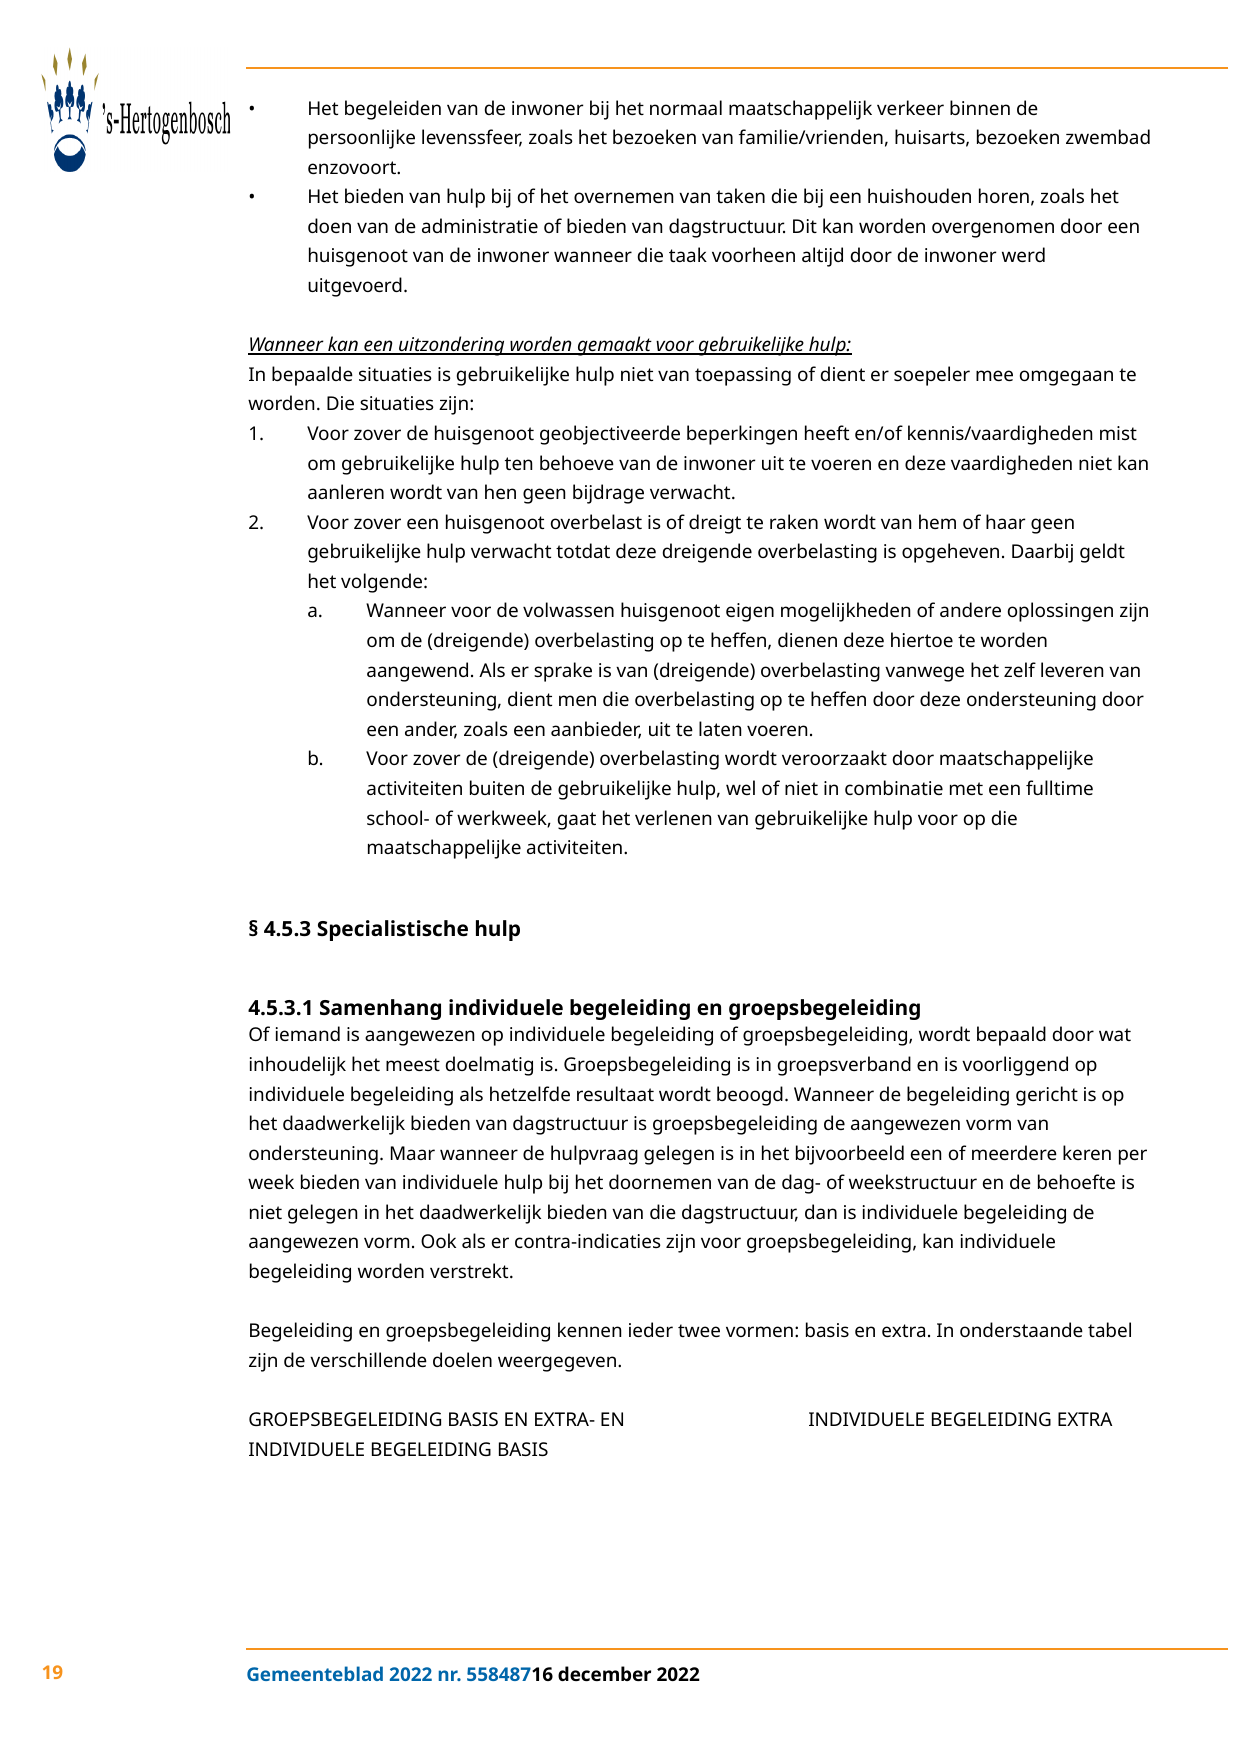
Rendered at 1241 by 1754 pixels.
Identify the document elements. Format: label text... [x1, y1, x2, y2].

table_header ​ ​ ​ ​ ​ ​ ​ ​ [636, 1406, 808, 1609]
picture [41, 47, 231, 172]
list Het bieden van hulp bij of het overnemen van taken die bij een huishouden horen, zoals het doen van de administratie of bieden van dagstructuur. Dit kan worden overgenomen door een huisgenoot van de inwoner wanneer die taak voorheen altijd door de inwoner werd uitgevoerd. [248, 183, 1152, 298]
list Voor zover een huisgenoot overbelast is of dreigt te raken wordt van hem of haar geen gebruikelijke hulp verwacht totdat deze dreigende overbelasting is opgeheven. Daarbij geldt het volgende: [248, 509, 1152, 594]
text Of iemand is aangewezen op individuele begeleiding of groepsbegeleiding, wordt bepaald door wat inhoudelijk het meest doelmatig is. Groepsbegeleiding is in groepsverband en is voorliggend op individuele begeleiding als hetzelfde resultaat wordt beoogd. Wanneer de begeleiding gericht is op het daadwerkelijk bieden van dagstructuur is groepsbegeleiding de aangewezen vorm van ondersteuning. Maar wanneer de hulpvraag gelegen is in het bijvoorbeeld een of meerdere keren per week bieden van individuele hulp bij het doornemen van de dag- of weekstructuur en de behoefte is niet gelegen in het daadwerkelijk bieden van die dagstructuur, dan is individuele begeleiding de aangewezen vorm. Ook als er contra-indicaties zijn voor groepsbegeleiding, kan individuele begeleiding worden verstrekt. [248, 1022, 1152, 1284]
table_header INDIVIDUELE BEGELEIDING EXTRA​ [808, 1406, 1152, 1609]
table_header GROEPSBEGELEIDING BASIS EN EXTRA- EN INDIVIDUELE BEGELEIDING ​BASIS​ [248, 1406, 636, 1609]
text § 4.5.3 Specialistische hulp [248, 914, 1152, 943]
text Begeleiding en groepsbegeleiding kennen ieder twee vormen: basis en extra. In onderstaande tabel zijn de verschillende doelen weergegeven. [248, 1317, 1152, 1373]
list Voor zover de (dreigende) overbelasting wordt veroorzaakt door maatschappelijke activiteiten buiten de gebruikelijke hulp, wel of niet in combinatie met een fulltime school- of werkweek, gaat het verlenen van gebruikelijke hulp voor op die maatschappelijke activiteiten. [307, 746, 1152, 860]
list Het begeleiden van de inwoner bij het normaal maatschappelijk verkeer binnen de persoonlijke levenssfeer, zoals het bezoeken van familie/vrienden, huisarts, bezoeken zwembad enzovoort. [248, 95, 1152, 180]
list Wanneer voor de volwassen huisgenoot eigen mogelijkheden of andere oplossingen zijn om de (dreigende) overbelasting op te heffen, dienen deze hiertoe te worden aangewend. Als er sprake is van (dreigende) overbelasting vanwege het zelf leveren van ondersteuning, dient men die overbelasting op te heffen door deze ondersteuning door een ander, zoals een aanbieder, uit te laten voeren. [307, 598, 1152, 742]
text Wanneer kan een uitzondering worden gemaakt voor gebruikelijke hulp: [248, 331, 1152, 357]
list Voor zover de huisgenoot geobjectiveerde beperkingen heeft en/of kennis/vaardigheden mist om gebruikelijke hulp ten behoeve van de inwoner uit te voeren en deze vaardigheden niet kan aanleren wordt van hen geen bijdrage verwacht. [248, 420, 1152, 505]
text In bepaalde situaties is gebruikelijke hulp niet van toepassing of dient er soepeler mee omgegaan te worden. Die situaties zijn: [248, 361, 1152, 416]
text 4.5.3.1 Samenhang individuele begeleiding en groepsbegeleiding [248, 993, 1152, 1022]
